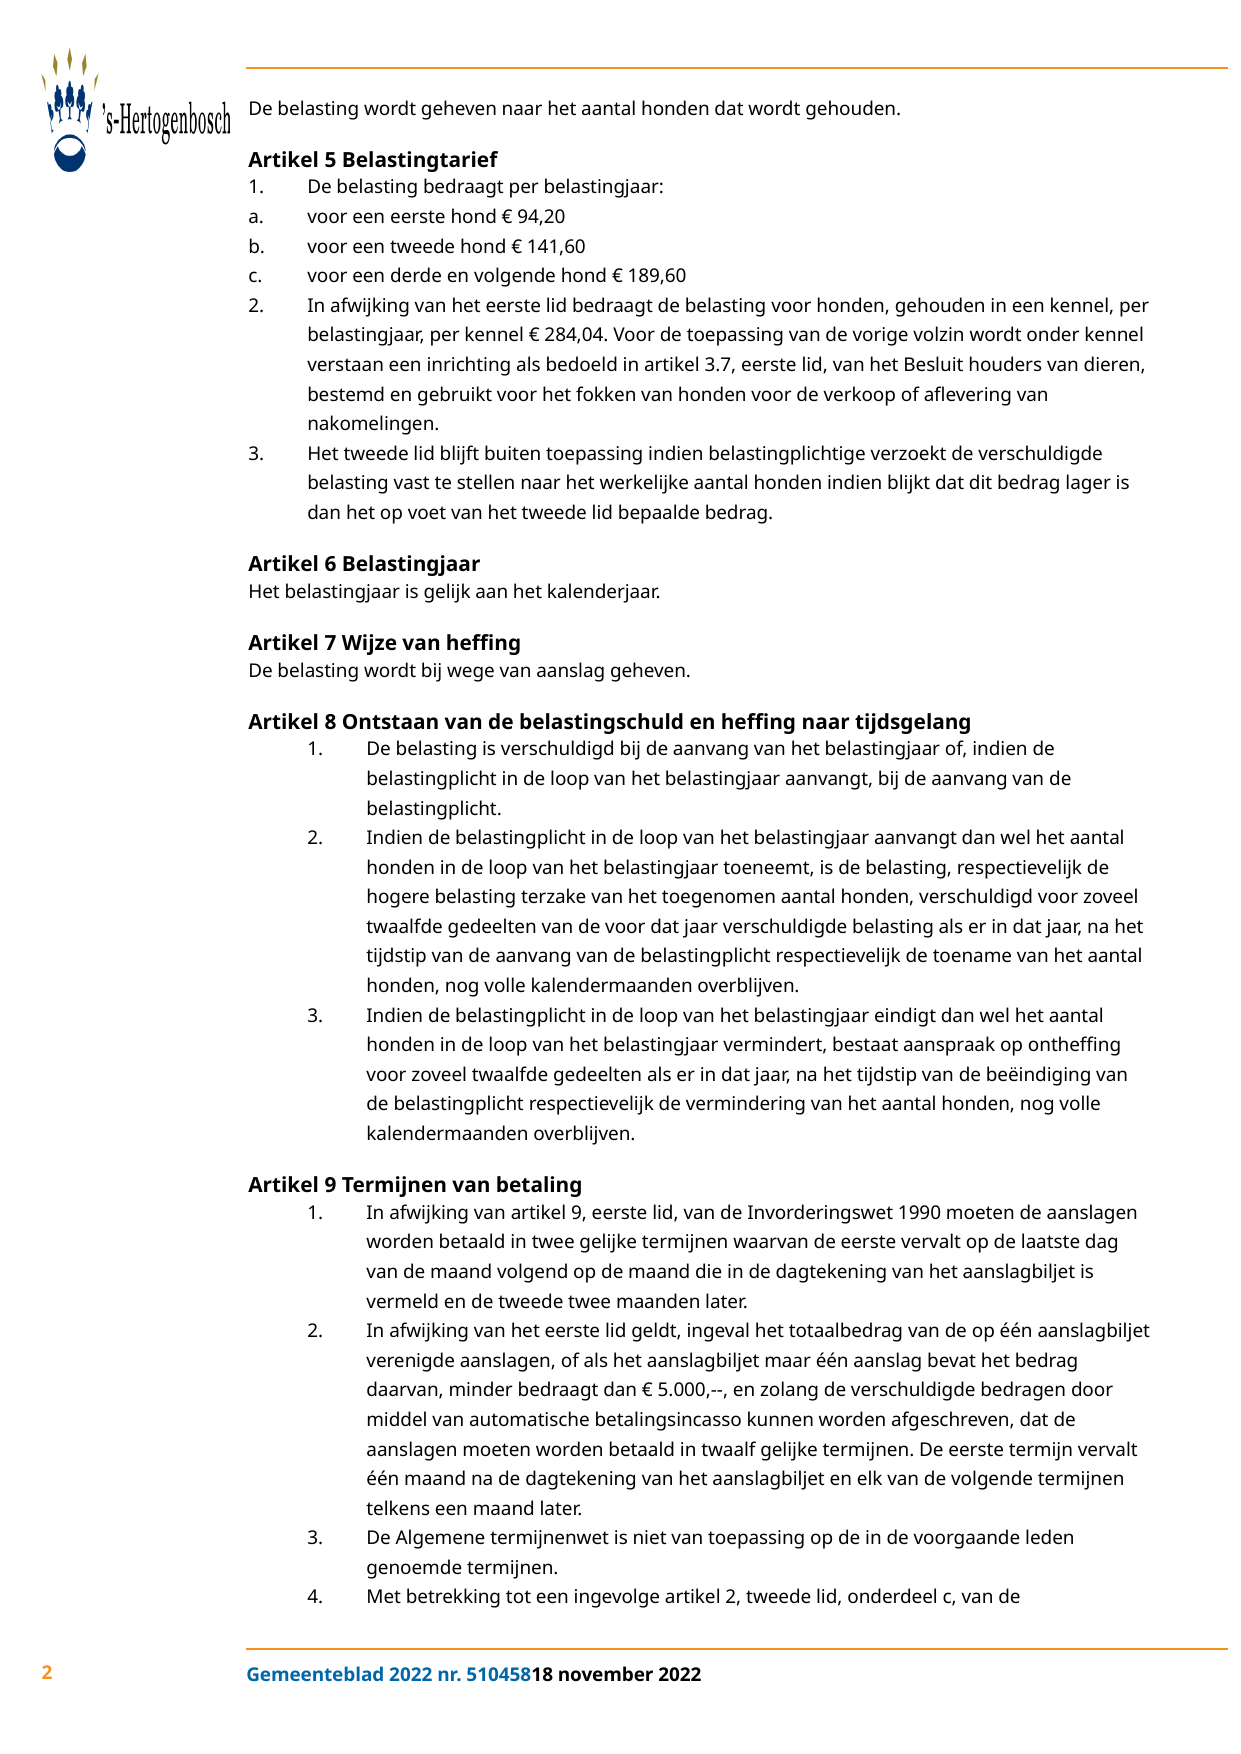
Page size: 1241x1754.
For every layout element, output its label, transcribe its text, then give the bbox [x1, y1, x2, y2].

text Artikel 7 Wijze van heffing [248, 628, 1152, 657]
list voor een tweede hond € 141,60 [248, 233, 1152, 258]
list Indien de belastingplicht in de loop van het belastingjaar aanvangt dan wel het aantal honden in de loop van het belastingjaar toeneemt, is de belasting, respectievelijk de hogere belasting terzake van het toegenomen aantal honden, verschuldigd voor zoveel twaalfde gedeelten van de voor dat jaar verschuldigde belasting als er in dat jaar, na het tijdstip van de aanvang van de belastingplicht respectievelijk de toename van het aantal honden, nog volle kalendermaanden overblijven. [307, 824, 1152, 998]
list In afwijking van het eerste lid bedraagt de belasting voor honden, gehouden in een kennel, per belastingjaar, per kennel € 284,04. Voor de toepassing van de vorige volzin wordt onder kennel verstaan een inrichting als bedoeld in artikel 3.7, eerste lid, van het Besluit houders van dieren, bestemd en gebruikt voor het fokken van honden voor de verkoop of aflevering van nakomelingen. [248, 292, 1152, 436]
list Indien de belastingplicht in de loop van het belastingjaar eindigt dan wel het aantal honden in de loop van het belastingjaar vermindert, bestaat aanspraak op ontheffing voor zoveel twaalfde gedeelten als er in dat jaar, na het tijdstip van de beëindiging van de belastingplicht respectievelijk de vermindering van het aantal honden, nog volle kalendermaanden overblijven. [307, 1002, 1152, 1146]
list In afwijking van het eerste lid geldt, ingeval het totaalbedrag van de op één aanslagbiljet verenigde aanslagen, of als het aanslagbiljet maar één aanslag bevat het bedrag daarvan, minder bedraagt dan € 5.000,--, en zolang de verschuldigde bedragen door middel van automatische betalingsincasso kunnen worden afgeschreven, dat de aanslagen moeten worden betaald in twaalf gelijke termijnen. De eerste termijn vervalt één maand na de dagtekening van het aanslagbiljet en elk van de volgende termijnen telkens een maand later. [307, 1317, 1152, 1521]
list De belasting is verschuldigd bij de aanvang van het belastingjaar of, indien de belastingplicht in de loop van het belastingjaar aanvangt, bij de aanvang van de belastingplicht. [307, 736, 1152, 821]
text Artikel 9 Termijnen van betaling [248, 1171, 1152, 1199]
list voor een eerste hond € 94,20 [248, 203, 1152, 229]
list De Algemene termijnenwet is niet van toepassing op de in de voorgaande leden genoemde termijnen. [307, 1524, 1152, 1580]
list Het tweede lid blijft buiten toepassing indien belastingplichtige verzoekt de verschuldigde belasting vast te stellen naar het werkelijke aantal honden indien blijkt dat dit bedrag lager is dan het op voet van het tweede lid bepaalde bedrag. [248, 440, 1152, 525]
text Artikel 5 Belastingtarief [248, 145, 1152, 174]
list De belasting bedraagt per belastingjaar: [248, 174, 1152, 199]
text De belasting wordt geheven naar het aantal honden dat wordt gehouden. [248, 95, 1152, 121]
text De belasting wordt bij wege van aanslag geheven. [248, 657, 1152, 682]
list Met betrekking tot een ingevolge artikel 2, tweede lid, onderdeel c, van de [307, 1584, 1152, 1609]
picture [41, 47, 231, 172]
text Artikel 6 Belastingjaar [248, 549, 1152, 578]
list In afwijking van artikel 9, eerste lid, van de Invorderingswet 1990 moeten de aanslagen worden betaald in twee gelijke termijnen waarvan de eerste vervalt op de laatste dag van de maand volgend op de maand die in de dagtekening van het aanslagbiljet is vermeld en de tweede twee maanden later. [307, 1199, 1152, 1313]
list voor een derde en volgende hond € 189,60 [248, 262, 1152, 288]
text Artikel 8 Ontstaan van de belastingschuld en heffing naar tijdsgelang [248, 707, 1152, 736]
text Het belastingjaar is gelijk aan het kalenderjaar. [248, 578, 1152, 604]
